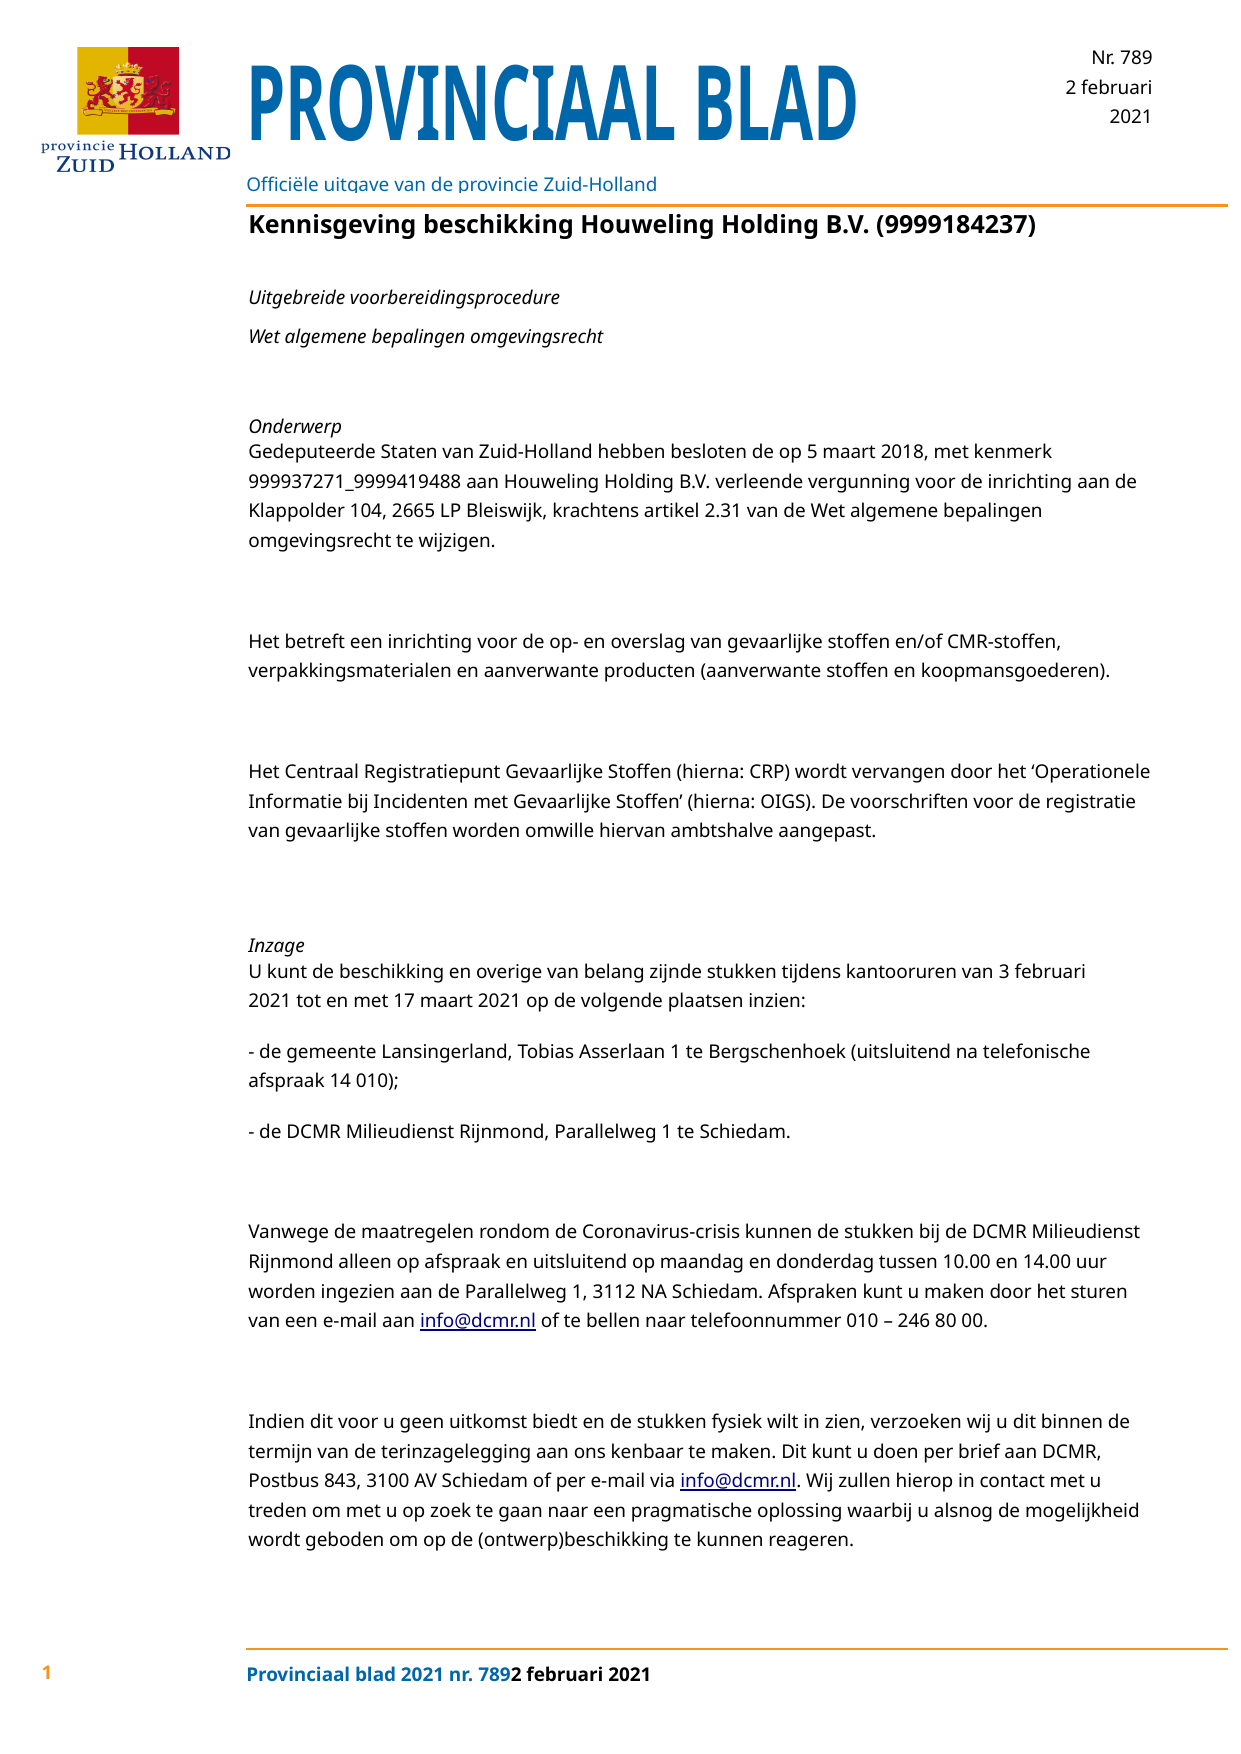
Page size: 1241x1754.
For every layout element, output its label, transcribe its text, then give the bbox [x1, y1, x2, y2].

text - de DCMR Milieudienst Rijnmond, Parallelweg 1 te Schiedam. [248, 1118, 1152, 1143]
text Wet algemene bepalingen omgevingsrecht [248, 323, 1152, 349]
text U kunt de beschikking en overige van belang zijnde stukken tijdens kantooruren van 3 februari 2021 tot en met 17 maart 2021 op de volgende plaatsen inzien: [248, 958, 1152, 1013]
text Vanwege de maatregelen rondom de Coronavirus-crisis kunnen de stukken bij de DCMR Milieudienst Rijnmond alleen op afspraak en uitsluitend op maandag en donderdag tussen 10.00 en 14.00 uur worden ingezien aan de Parallelweg 1, 3112 NA Schiedam. Afspraken kunt u maken door het sturen van een e-mail aan info@dcmr.nl of te bellen naar telefoonnummer 010 – 246 80 00. [248, 1219, 1152, 1333]
picture [41, 47, 231, 172]
text Inzage [248, 932, 1152, 958]
text Indien dit voor u geen uitkomst biedt en de stukken fysiek wilt in zien, verzoeken wij u dit binnen de termijn van de terinzagelegging aan ons kenbaar te maken. Dit kunt u doen per brief aan DCMR, Postbus 843, 3100 AV Schiedam of per e-mail via info@dcmr.nl. Wij zullen hierop in contact met u treden om met u op zoek te gaan naar een pragmatische oplossing waarbij u alsnog de mogelijkheid wordt geboden om op de (ontwerp)beschikking te kunnen reageren. [248, 1408, 1152, 1552]
text Onderwerp [248, 413, 1152, 438]
text Het Centraal Registratiepunt Gevaarlijke Stoffen (hierna: CRP) wordt vervangen door het ‘Operationele Informatie bij Incidenten met Gevaarlijke Stoffen’ (hierna: OIGS). De voorschriften voor de registratie van gevaarlijke stoffen worden omwille hiervan ambtshalve aangepast. [248, 758, 1152, 843]
text - de gemeente Lansingerland, Tobias Asserlaan 1 te Bergschenhoek (uitsluitend na telefonische afspraak 14 010); [248, 1038, 1152, 1093]
text Kennisgeving beschikking Houweling Holding B.V. (9999184237) [248, 207, 1152, 241]
text Het betreft een inrichting voor de op- en overslag van gevaarlijke stoffen en/of CMR-stoffen, verpakkingsmaterialen en aanverwante producten (aanverwante stoffen en koopmansgoederen). [248, 628, 1152, 683]
text Uitgebreide voorbereidingsprocedure [248, 284, 1152, 309]
text Gedeputeerde Staten van Zuid-Holland hebben besloten de op 5 maart 2018, met kenmerk 999937271_9999419488 aan Houweling Holding B.V. verleende vergunning voor de inrichting aan de Klappolder 104, 2665 LP Bleiswijk, krachtens artikel 2.31 van de Wet algemene bepalingen omgevingsrecht te wijzigen. [248, 438, 1152, 553]
